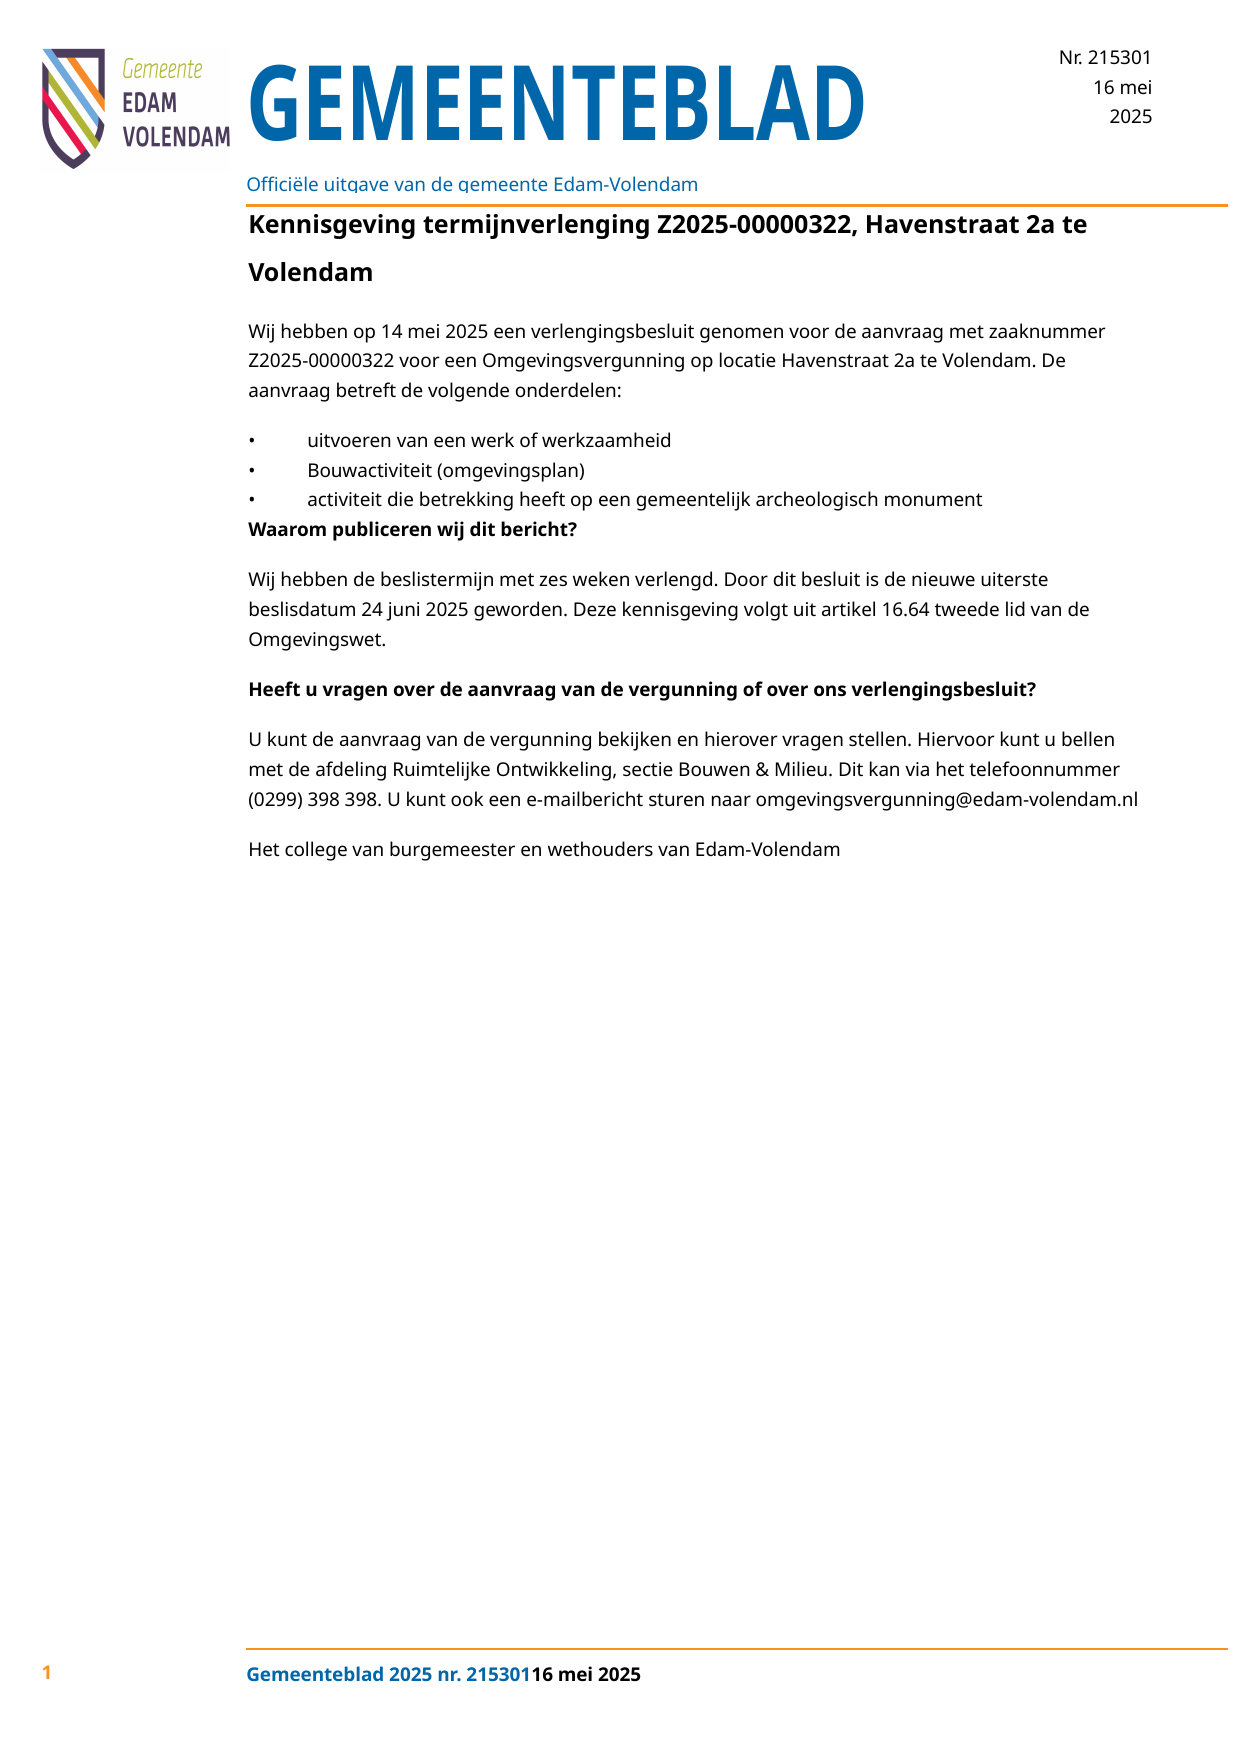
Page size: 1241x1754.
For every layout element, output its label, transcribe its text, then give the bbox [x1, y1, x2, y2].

text U kunt de aanvraag van de vergunning bekijken en hierover vragen stellen. Hiervoor kunt u bellen met de afdeling Ruimtelijke Ontwikkeling, sectie Bouwen & Milieu. Dit kan via het telefoonnummer (0299) 398 398. U kunt ook een e-mailbericht sturen naar omgevingsvergunning@edam-volendam.nl [248, 727, 1152, 812]
text Het college van burgemeester en wethouders van Edam-Volendam [248, 836, 1152, 862]
text Waarom publiceren wij dit bericht? [248, 516, 1152, 542]
text Heeft u vragen over de aanvraag van de vergunning of over ons verlengingsbesluit? [248, 676, 1152, 702]
list Bouwactiviteit (omgevingsplan) [248, 457, 1152, 483]
list uitvoeren van een werk of werkzaamheid [248, 427, 1152, 453]
text Wij hebben op 14 mei 2025 een verlengingsbesluit genomen voor de aanvraag met zaaknummer Z2025-00000322 voor een Omgevingsvergunning op locatie Havenstraat 2a te Volendam. De aanvraag betreft de volgende onderdelen: [248, 318, 1152, 403]
text Wij hebben de beslistermijn met zes weken verlengd. Door dit besluit is de nieuwe uiterste beslisdatum 24 juni 2025 geworden. Deze kennisgeving volgt uit artikel 16.64 tweede lid van de Omgevingswet. [248, 567, 1152, 652]
picture [41, 47, 231, 172]
list activiteit die betrekking heeft op een gemeentelijk archeologisch monument [248, 487, 1152, 512]
text Kennisgeving termijnverlenging Z2025-00000322, Havenstraat 2a te Volendam [248, 207, 1152, 288]
